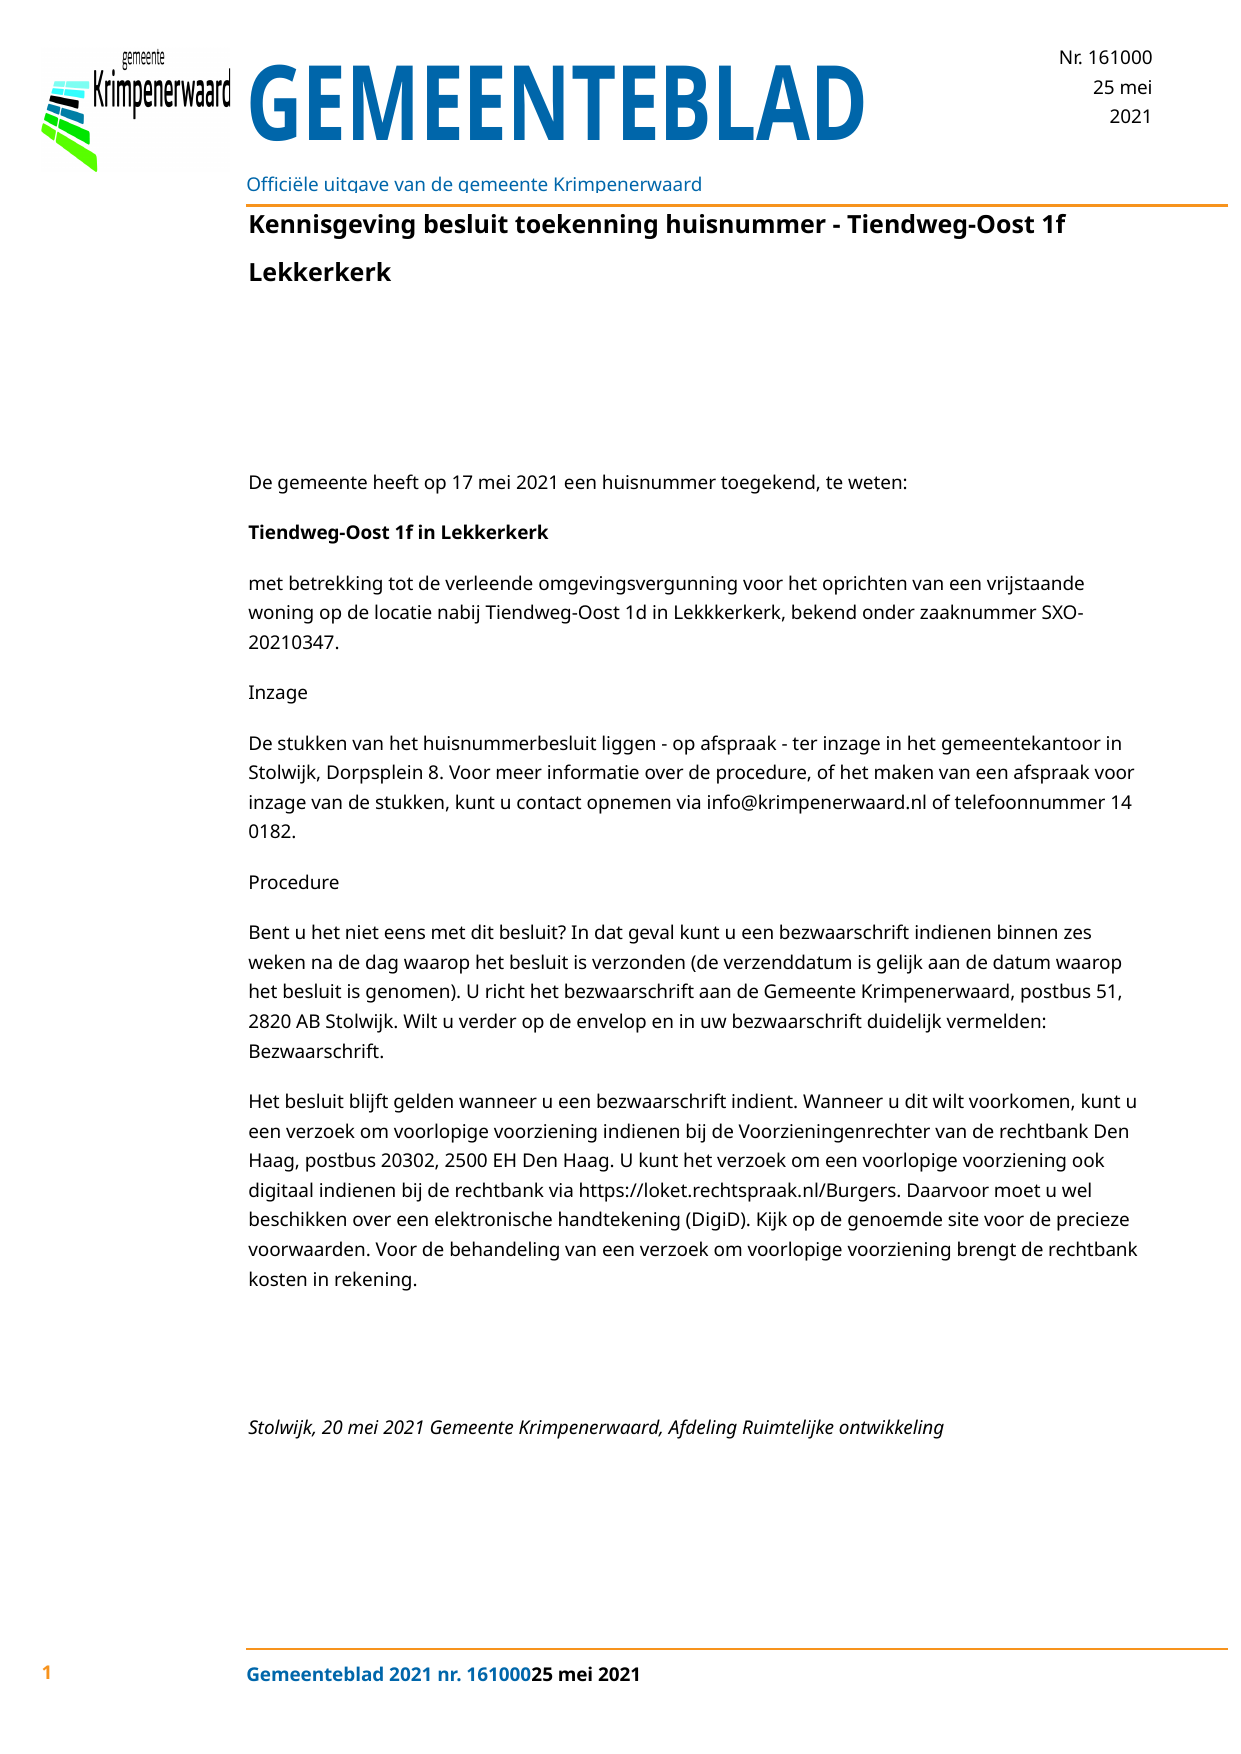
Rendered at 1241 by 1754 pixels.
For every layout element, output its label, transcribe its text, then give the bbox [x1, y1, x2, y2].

picture [41, 47, 231, 172]
text Stolwijk, 20 mei 2021 Gemeente Krimpenerwaard, Afdeling Ruimtelijke ontwikkeling [248, 1414, 1152, 1440]
text met betrekking tot de verleende omgevingsvergunning voor het oprichten van een vrijstaande woning op de locatie nabij Tiendweg-Oost 1d in Lekkkerkerk, bekend onder zaaknummer SXO-20210347. [248, 570, 1152, 655]
text Kennisgeving besluit toekenning huisnummer - Tiendweg-Oost 1f Lekkerkerk [248, 207, 1152, 288]
text Procedure [248, 869, 1152, 895]
text De gemeente heeft op 17 mei 2021 een huisnummer toegekend, te weten: [248, 469, 1152, 495]
text Inzage [248, 679, 1152, 705]
text Bent u het niet eens met dit besluit? In dat geval kunt u een bezwaarschrift indienen binnen zes weken na de dag waarop het besluit is verzonden (de verzenddatum is gelijk aan de datum waarop het besluit is genomen). U richt het bezwaarschrift aan de Gemeente Krimpenerwaard, postbus 51, 2820 AB Stolwijk. Wilt u verder op de envelop en in uw bezwaarschrift duidelijk vermelden: Bezwaarschrift. [248, 919, 1152, 1064]
text Het besluit blijft gelden wanneer u een bezwaarschrift indient. Wanneer u dit wilt voorkomen, kunt u een verzoek om voorlopige voorziening indienen bij de Voorzieningenrechter van de rechtbank Den Haag, postbus 20302, 2500 EH Den Haag. U kunt het verzoek om een voorlopige voorziening ook digitaal indienen bij de rechtbank via https://loket.rechtspraak.nl/Burgers. Daarvoor moet u wel beschikken over een elektronische handtekening (DigiD). Kijk op de genoemde site voor de precieze voorwaarden. Voor de behandeling van een verzoek om voorlopige voorziening brengt de rechtbank kosten in rekening. [248, 1088, 1152, 1292]
text De stukken van het huisnummerbesluit liggen - op afspraak - ter inzage in het gemeentekantoor in Stolwijk, Dorpsplein 8. Voor meer informatie over de procedure, of het maken van een afspraak voor inzage van de stukken, kunt u contact opnemen via info@krimpenerwaard.nl of telefoonnummer 14 0182. [248, 730, 1152, 844]
text Tiendweg-Oost 1f in Lekkerkerk [248, 519, 1152, 545]
